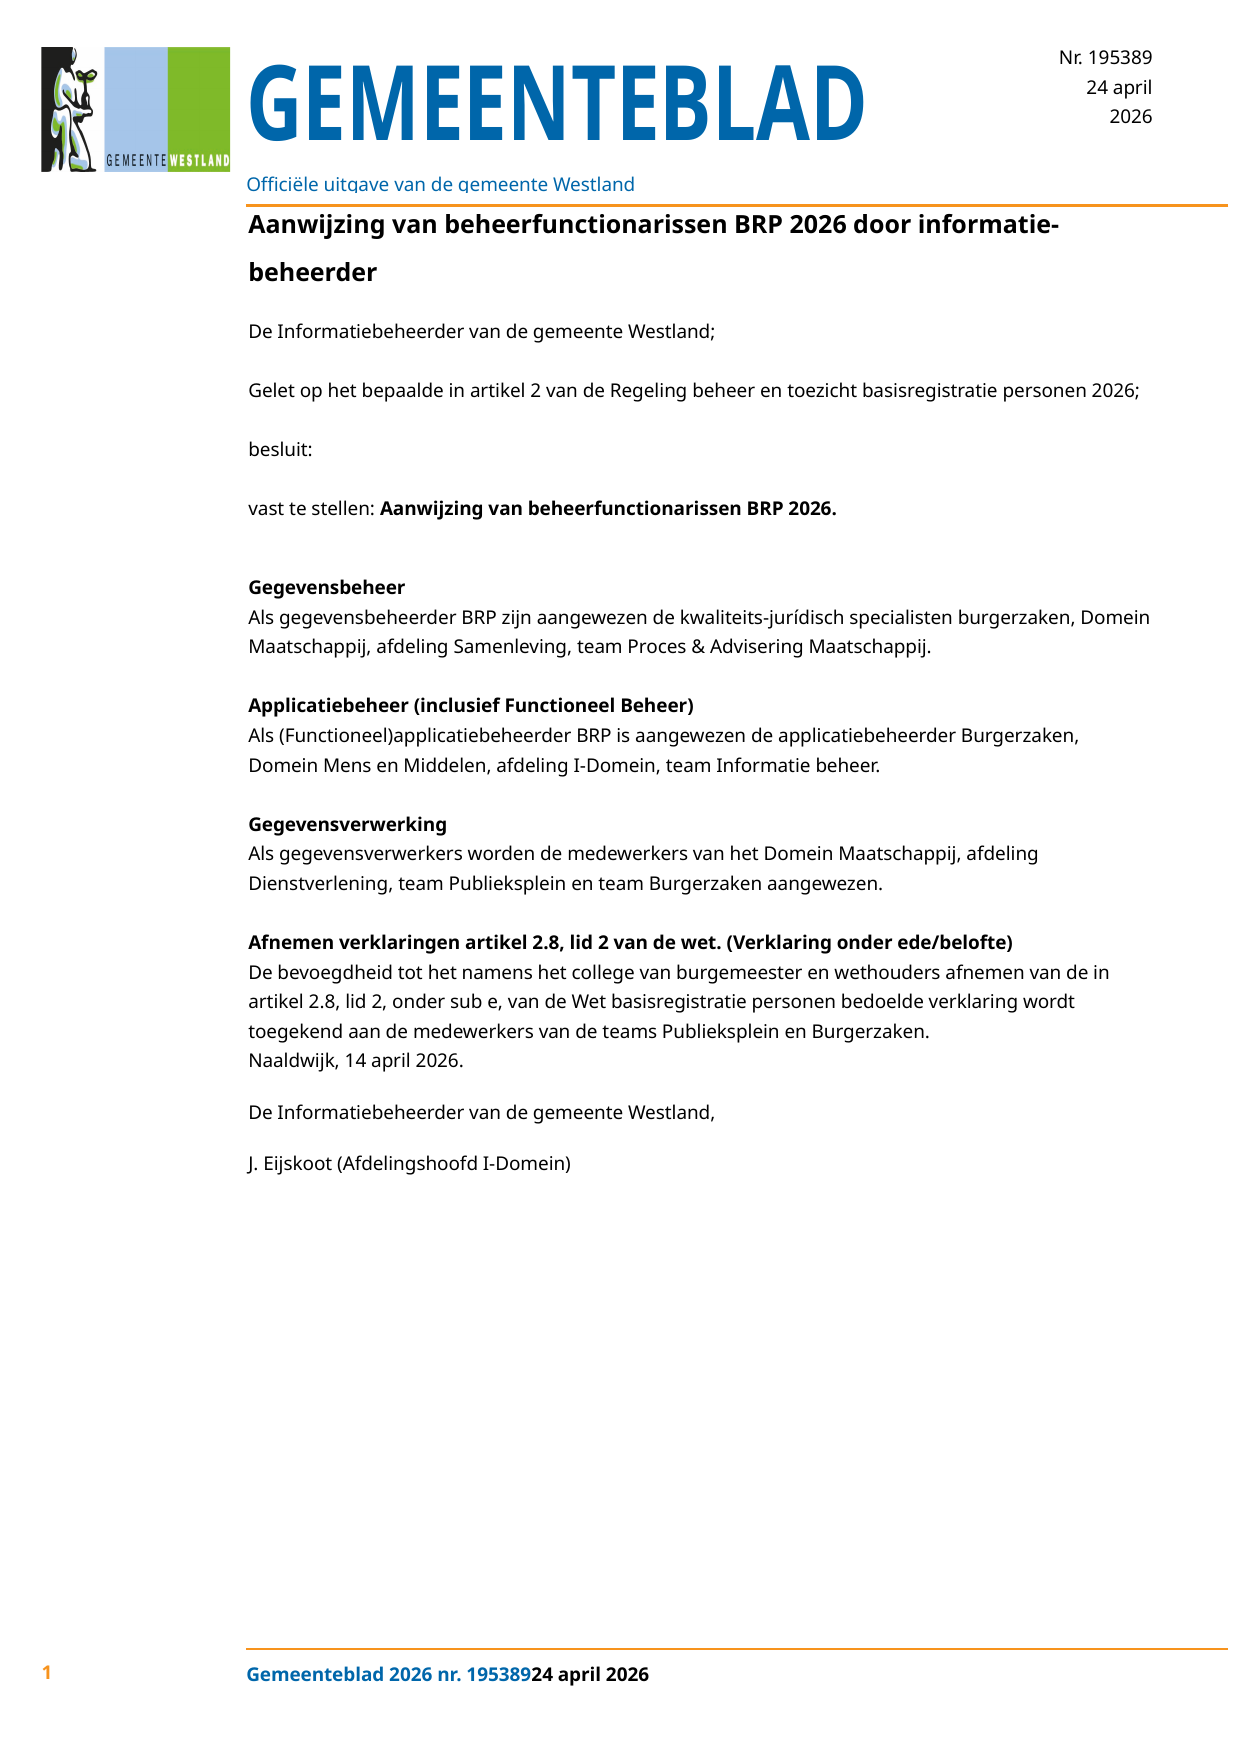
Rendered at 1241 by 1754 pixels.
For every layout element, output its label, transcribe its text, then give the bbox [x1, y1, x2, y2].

text De bevoegdheid tot het namens het college van burgemeester en wethouders afnemen van de in artikel 2.8, lid 2, onder sub e, van de Wet basisregistratie personen bedoelde verklaring wordt toegekend aan de medewerkers van de teams Publieksplein en Burgerzaken. [248, 959, 1152, 1044]
text De Informatiebeheerder van de gemeente Westland; [248, 318, 1152, 344]
text Gelet op het bepaalde in artikel 2 van de Regeling beheer en toezicht basisregistratie personen 2026; [248, 377, 1152, 403]
text Gegevensverwerking [248, 811, 1152, 837]
text Als gegevensbeheerder BRP zijn aangewezen de kwaliteits-jurídisch specialisten burgerzaken, Domein Maatschappij, afdeling Samenleving, team Proces & Advisering Maatschappij. [248, 604, 1152, 659]
text Gegevensbeheer [248, 574, 1152, 600]
text vast te stellen: Aanwijzing van beheerfunctionarissen BRP 2026. [248, 495, 1152, 521]
text Applicatiebeheer (inclusief Functioneel Beheer) [248, 693, 1152, 718]
text J. Eijskoot (Afdelingshoofd I-Domein) [248, 1151, 1152, 1176]
text Naaldwijk, 14 april 2026. [248, 1048, 1152, 1073]
text Aanwijzing van beheerfunctionarissen BRP 2026 door informatie-beheerder [248, 207, 1152, 288]
picture [41, 47, 231, 172]
text Afnemen verklaringen artikel 2.8, lid 2 van de wet. (Verklaring onder ede/belofte) [248, 929, 1152, 955]
text Als (Functioneel)applicatiebeheerder BRP is aangewezen de applicatiebeheerder Burgerzaken, Domein Mens en Middelen, afdeling I-Domein, team Informatie beheer. [248, 722, 1152, 777]
text besluit: [248, 436, 1152, 462]
text De Informatiebeheerder van de gemeente Westland, [248, 1099, 1152, 1125]
text Als gegevensverwerkers worden de medewerkers van het Domein Maatschappij, afdeling Dienstverlening, team Publieksplein en team Burgerzaken aangewezen. [248, 841, 1152, 896]
